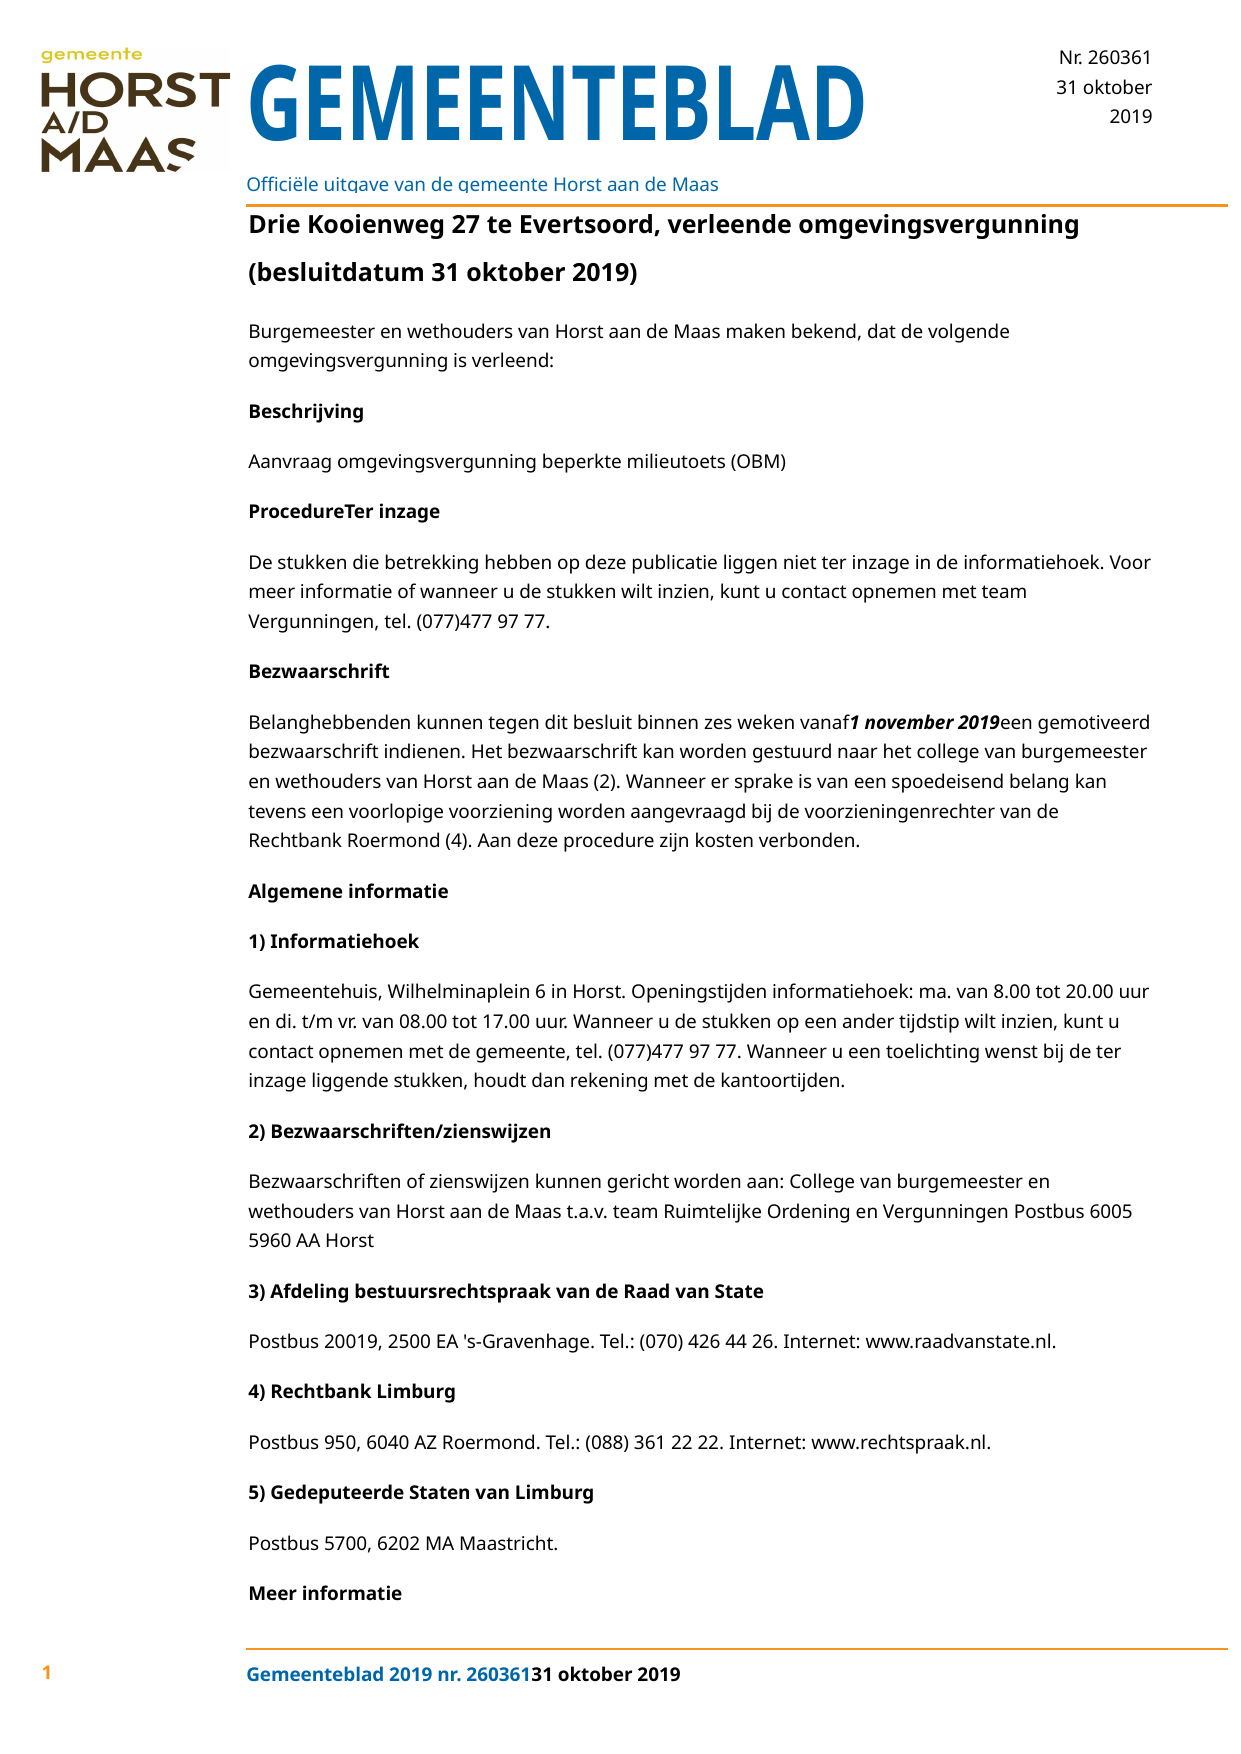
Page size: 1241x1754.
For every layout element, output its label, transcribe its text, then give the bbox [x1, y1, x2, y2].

text 1) Informatiehoek [248, 928, 1152, 954]
text Aanvraag omgevingsvergunning beperkte milieutoets (OBM) [248, 448, 1152, 474]
text Bezwaarschriften of zienswijzen kunnen gericht worden aan: College van burgemeester en wethouders van Horst aan de Maas t.a.v. team Ruimtelijke Ordening en Vergunningen Postbus 6005 5960 AA Horst [248, 1168, 1152, 1253]
picture [41, 47, 231, 172]
text De stukken die betrekking hebben op deze publicatie liggen niet ter inzage in de informatiehoek. Voor meer informatie of wanneer u de stukken wilt inzien, kunt u contact opnemen met team Vergunningen, tel. (077)477 97 77. [248, 549, 1152, 634]
text Drie Kooienweg 27 te Evertsoord, verleende omgevingsvergunning (besluitdatum 31 oktober 2019) [248, 207, 1152, 288]
text Postbus 20019, 2500 EA 's-Gravenhage. Tel.: (070) 426 44 26. Internet: www.raadvanstate.nl. [248, 1328, 1152, 1354]
text Gemeentehuis, Wilhelminaplein 6 in Horst. Openingstijden informatiehoek: ma. van 8.00 tot 20.00 uur en di. t/m vr. van 08.00 tot 17.00 uur. Wanneer u de stukken op een ander tijdstip wilt inzien, kunt u contact opnemen met de gemeente, tel. (077)477 97 77. Wanneer u een toelichting wenst bij de ter inzage liggende stukken, houdt dan rekening met de kantoortijden. [248, 979, 1152, 1093]
text Burgemeester en wethouders van Horst aan de Maas maken bekend, dat de volgende omgevingsvergunning is verleend: [248, 318, 1152, 373]
text Meer informatie [248, 1580, 1152, 1606]
text ProcedureTer inzage [248, 499, 1152, 524]
text 5) Gedeputeerde Staten van Limburg [248, 1479, 1152, 1505]
text Postbus 5700, 6202 MA Maastricht. [248, 1530, 1152, 1556]
text 4) Rechtbank Limburg [248, 1379, 1152, 1404]
text Postbus 950, 6040 AZ Roermond. Tel.: (088) 361 22 22. Internet: www.rechtspraak.nl. [248, 1429, 1152, 1455]
text Bezwaarschrift [248, 659, 1152, 684]
text Algemene informatie [248, 878, 1152, 904]
text Belanghebbenden kunnen tegen dit besluit binnen zes weken vanaf1 november 2019een gemotiveerd bezwaarschrift indienen. Het bezwaarschrift kan worden gestuurd naar het college van burgemeester en wethouders van Horst aan de Maas (2). Wanneer er sprake is van een spoedeisend belang kan tevens een voorlopige voorziening worden aangevraagd bij de voorzieningenrechter van de Rechtbank Roermond (4). Aan deze procedure zijn kosten verbonden. [248, 709, 1152, 853]
text 3) Afdeling bestuursrechtspraak van de Raad van State [248, 1278, 1152, 1304]
text Beschrijving [248, 398, 1152, 424]
text 2) Bezwaarschriften/zienswijzen [248, 1118, 1152, 1144]
